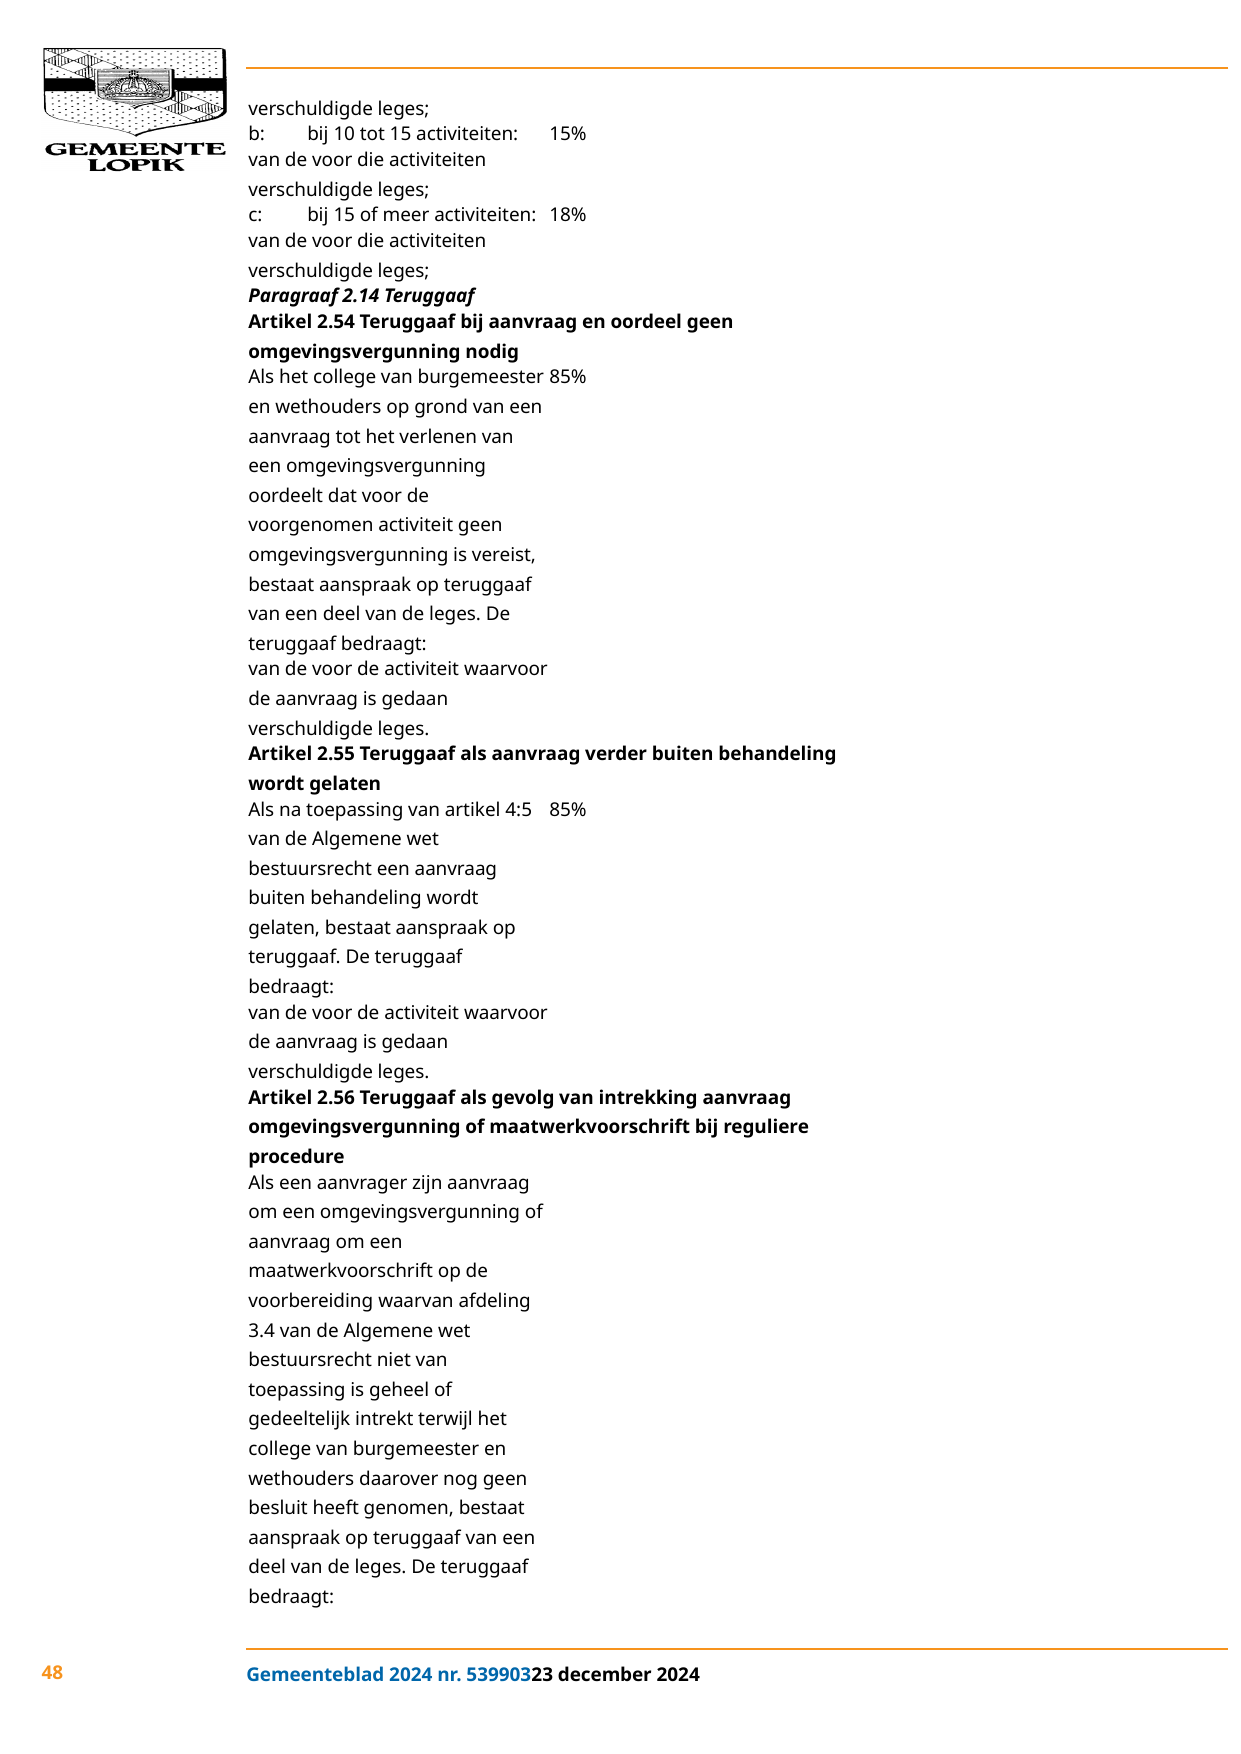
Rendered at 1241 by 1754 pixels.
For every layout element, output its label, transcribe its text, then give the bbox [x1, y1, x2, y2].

table_cell [850, 999, 1152, 1084]
table_cell Als het college van burgemeester en wethouders op grond van een aanvraag tot het verlenen van een omgevingsvergunning oordeelt dat voor de voorgenomen activiteit geen omgevingsvergunning is vereist, bestaat aanspraak op teruggaaf van een deel van de leges. De teruggaaf bedraagt: [248, 364, 549, 656]
table_cell 15% [549, 121, 850, 146]
table_cell [850, 227, 1152, 283]
table_cell [549, 656, 850, 741]
table_cell Artikel 2.54 Teruggaaf bij aanvraag en oordeel geen omgevingsvergunning nodig [248, 308, 850, 364]
table_cell [549, 1169, 850, 1609]
table_cell Als een aanvrager zijn aanvraag om een omgevingsvergunning of aanvraag om een maatwerkvoorschrift op de voorbereiding waarvan afdeling 3.4 van de Algemene wet bestuursrecht niet van toepassing is geheel of gedeeltelijk intrekt terwijl het college van burgemeester en wethouders daarover nog geen besluit heeft genomen, bestaat aanspraak op teruggaaf van een deel van de leges. De teruggaaf bedraagt: [248, 1169, 549, 1609]
table_cell [850, 121, 1152, 146]
picture [41, 47, 231, 172]
table_cell [549, 146, 850, 202]
table_cell [850, 796, 1152, 999]
table_cell [850, 741, 1152, 796]
table_cell Artikel 2.56 Teruggaaf als gevolg van intrekking aanvraag omgevingsvergunning of maatwerkvoorschrift bij reguliere procedure [248, 1084, 850, 1169]
table_cell bij 15 of meer activiteiten: [248, 202, 549, 227]
table_cell [850, 283, 1152, 308]
table_cell Artikel 2.55 Teruggaaf als aanvraag verder buiten behandeling wordt gelaten [248, 741, 850, 796]
table_cell [850, 308, 1152, 364]
table_cell bij 10 tot 15 activiteiten: [248, 121, 549, 146]
table_cell [850, 1084, 1152, 1169]
table_cell [549, 95, 850, 121]
table_cell [549, 227, 850, 283]
table_cell [850, 95, 1152, 121]
table_cell 85% [549, 364, 850, 656]
table_cell [850, 364, 1152, 656]
table_cell van de voor die activiteiten verschuldigde leges; [248, 146, 549, 202]
table_cell 85% [549, 796, 850, 999]
table_cell Paragraaf 2.14 Teruggaaf [248, 283, 850, 308]
table_cell [850, 202, 1152, 227]
table_cell van de voor de activiteit waarvoor de aanvraag is gedaan verschuldigde leges. [248, 999, 549, 1084]
table_cell [850, 1169, 1152, 1609]
table_cell van de voor de activiteit waarvoor de aanvraag is gedaan verschuldigde leges. [248, 656, 549, 741]
table_cell 18% [549, 202, 850, 227]
table_cell Als na toepassing van artikel 4:5 van de Algemene wet bestuursrecht een aanvraag buiten behandeling wordt gelaten, bestaat aanspraak op teruggaaf. De teruggaaf bedraagt: [248, 796, 549, 999]
table_cell van de voor die activiteiten verschuldigde leges; [248, 227, 549, 283]
table_cell [850, 146, 1152, 202]
table_cell [850, 656, 1152, 741]
table_cell [549, 999, 850, 1084]
table_cell verschuldigde leges; [248, 95, 549, 121]
